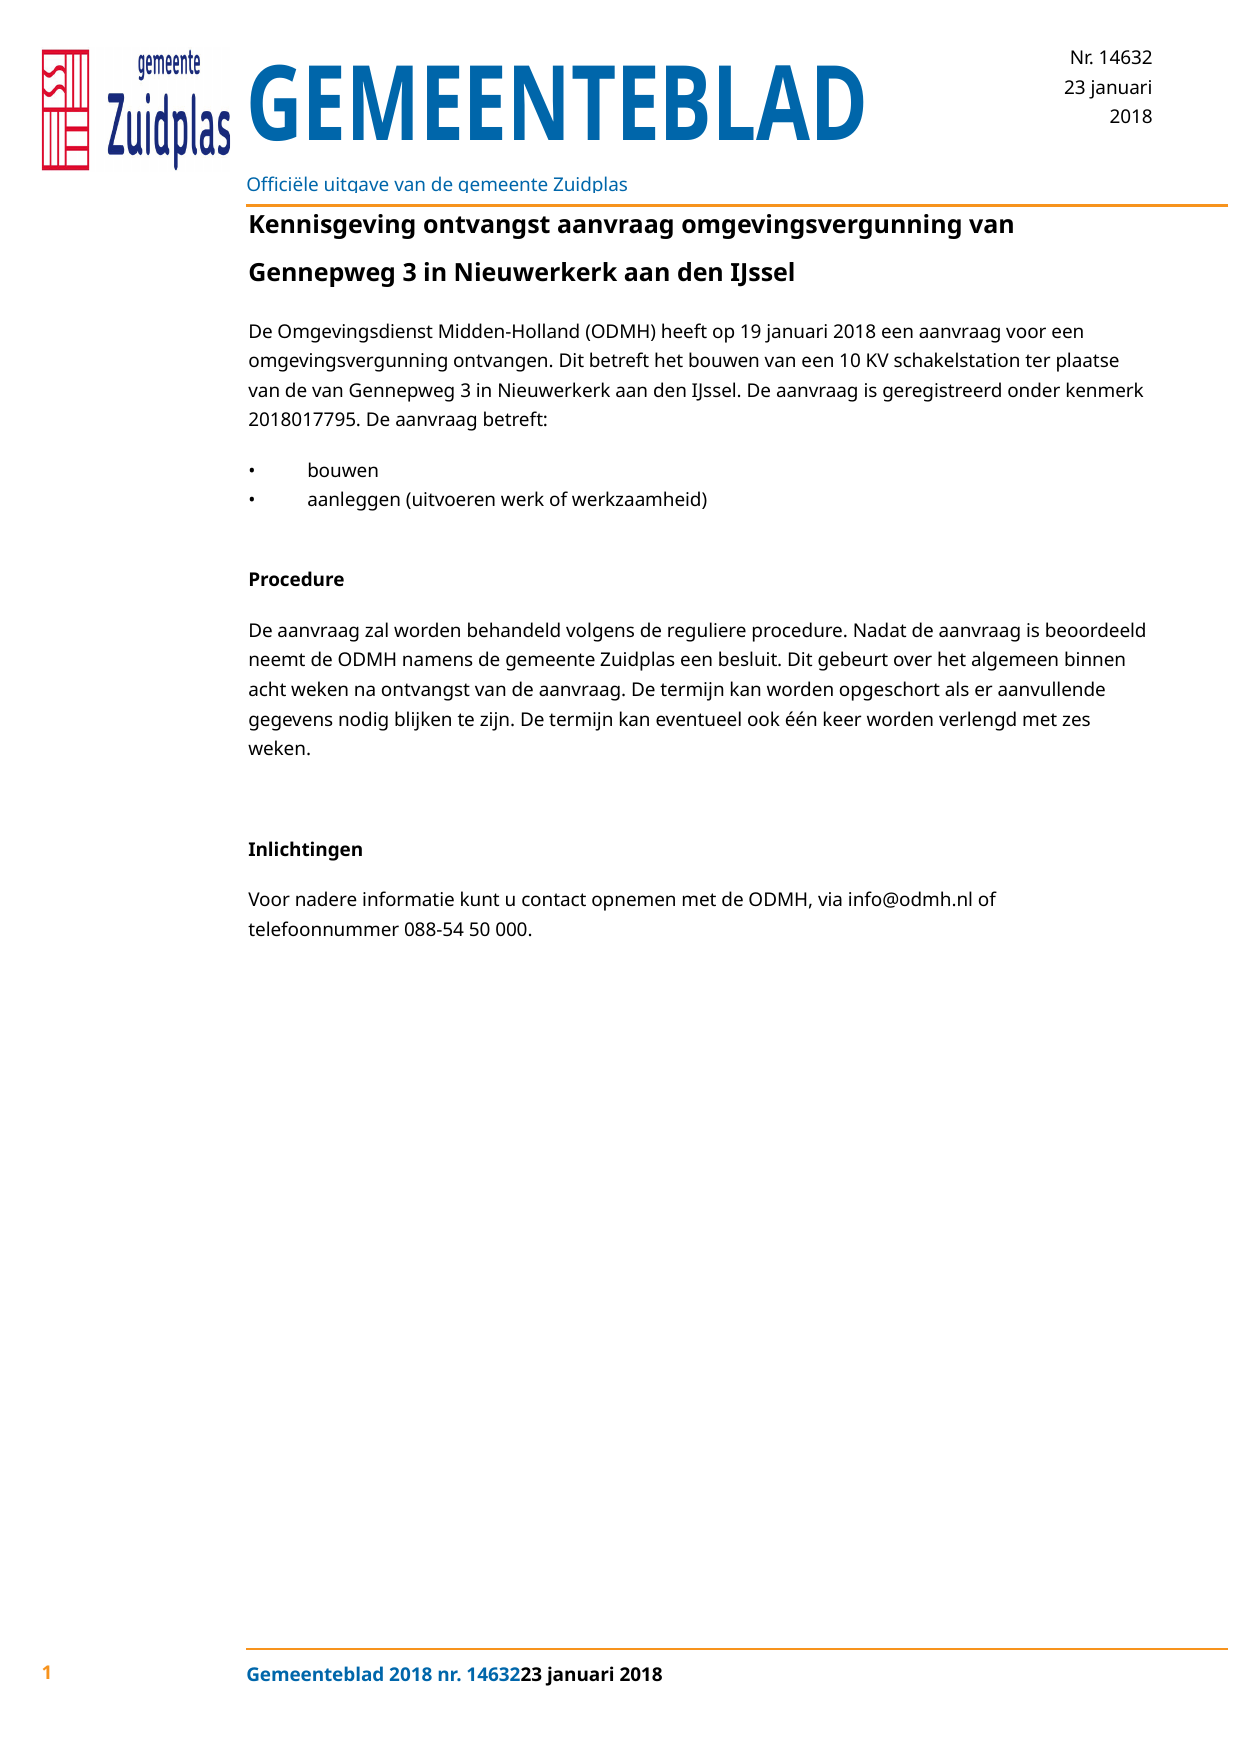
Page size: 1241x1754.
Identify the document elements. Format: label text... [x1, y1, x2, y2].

text Voor nadere informatie kunt u contact opnemen met de ODMH, via info@odmh.nl of telefoonnummer 088-54 50 000. [248, 887, 1152, 942]
text Procedure [248, 567, 1152, 592]
text De aanvraag zal worden behandeld volgens de reguliere procedure. Nadat de aanvraag is beoordeeld neemt de ODMH namens de gemeente Zuidplas een besluit. Dit gebeurt over het algemeen binnen acht weken na ontvangst van de aanvraag. De termijn kan worden opgeschort als er aanvullende gegevens nodig blijken te zijn. De termijn kan eventueel ook één keer worden verlengd met zes weken. [248, 617, 1152, 761]
list bouwen [248, 457, 1152, 483]
text Inlichtingen [248, 836, 1152, 862]
text De Omgevingsdienst Midden-Holland (ODMH) heeft op 19 januari 2018 een aanvraag voor een omgevingsvergunning ontvangen. Dit betreft het bouwen van een 10 KV schakelstation ter plaatse van de van Gennepweg 3 in Nieuwerkerk aan den IJssel. De aanvraag is geregistreerd onder kenmerk 2018017795. De aanvraag betreft: [248, 318, 1152, 432]
picture [41, 47, 231, 172]
text Kennisgeving ontvangst aanvraag omgevingsvergunning van Gennepweg 3 in Nieuwerkerk aan den IJssel [248, 207, 1152, 288]
list aanleggen (uitvoeren werk of werkzaamheid) [248, 487, 1152, 512]
